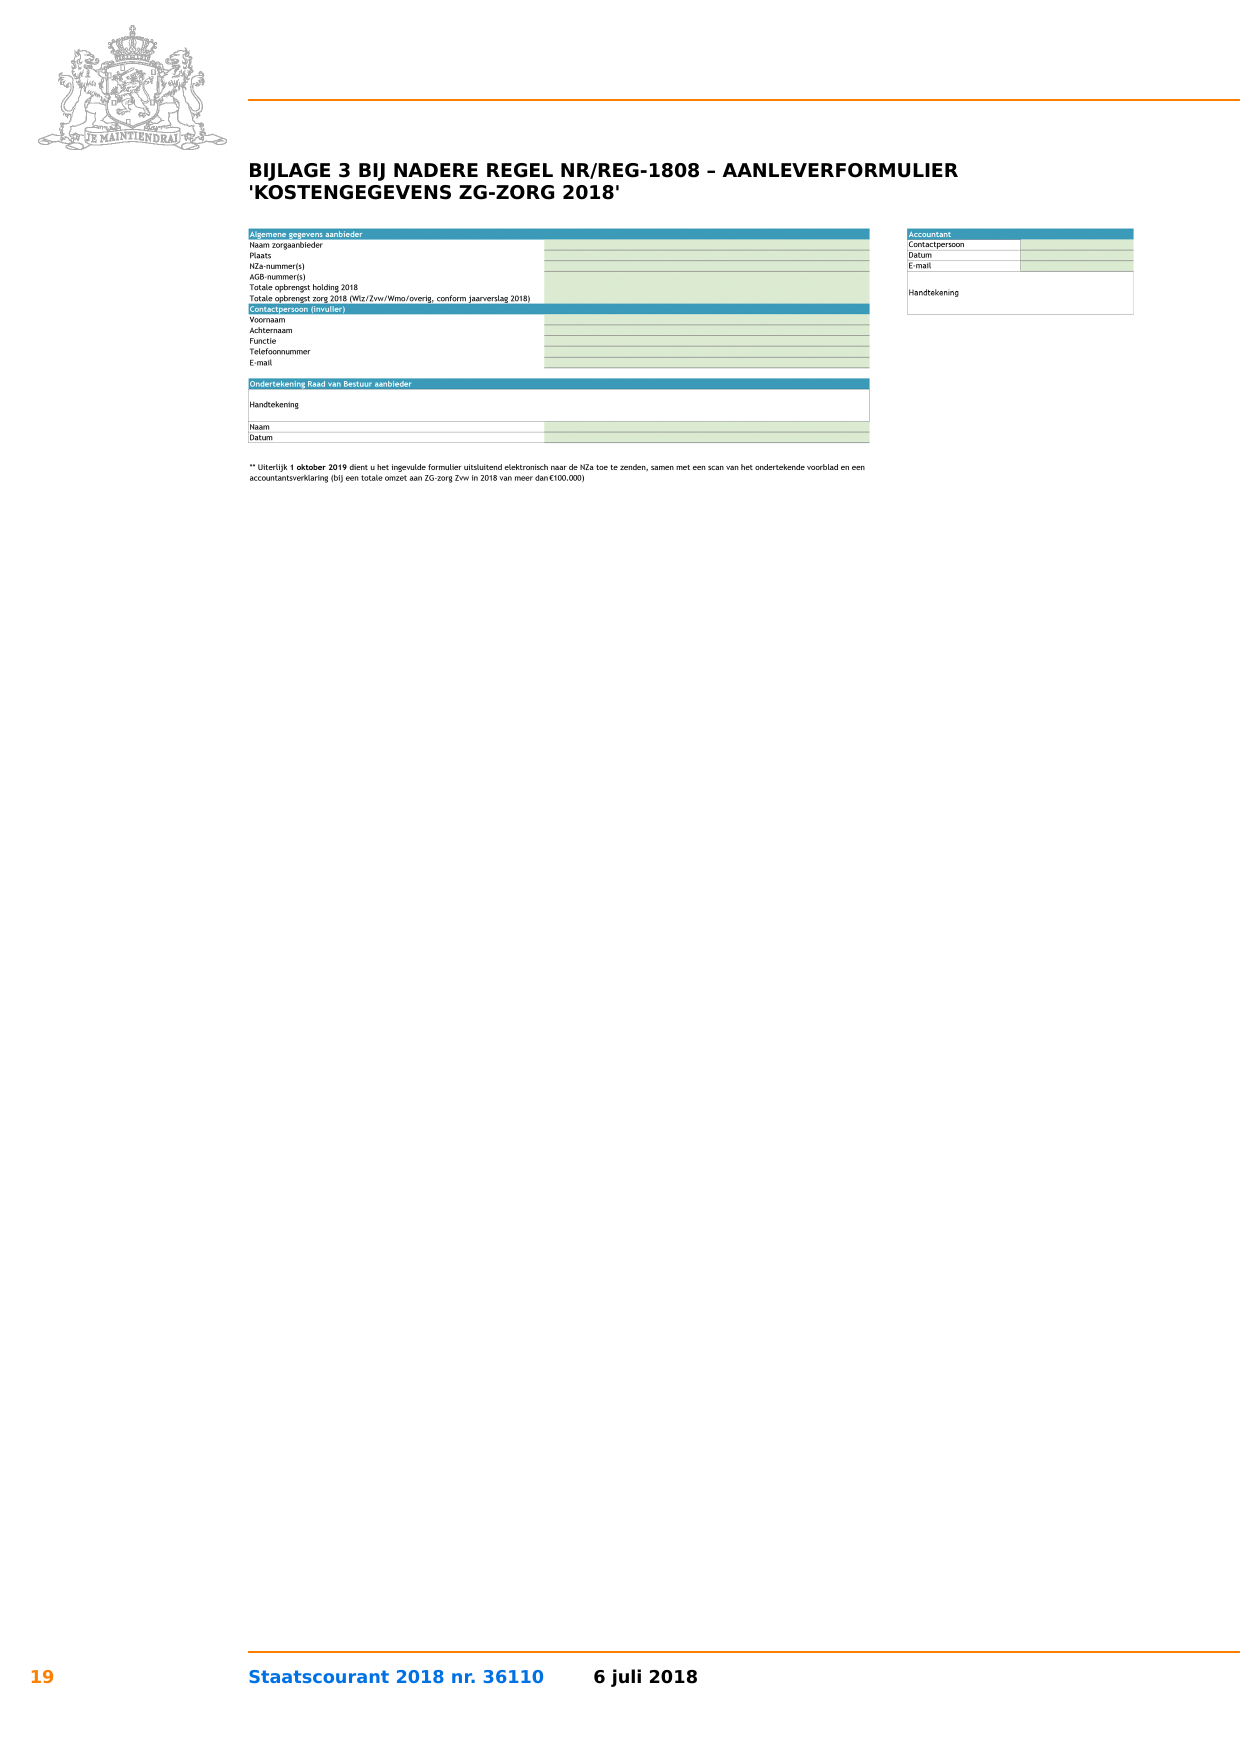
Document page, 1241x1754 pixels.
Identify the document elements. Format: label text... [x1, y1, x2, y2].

picture [38, 25, 227, 150]
subtitle BIJLAGE 3 BIJ NADERE REGEL NR/REG-1808 – AANLEVERFORMULIER 'KOSTENGEGEVENS ZG-ZORG 2018' [248, 160, 1163, 204]
picture [248, 228, 1134, 483]
